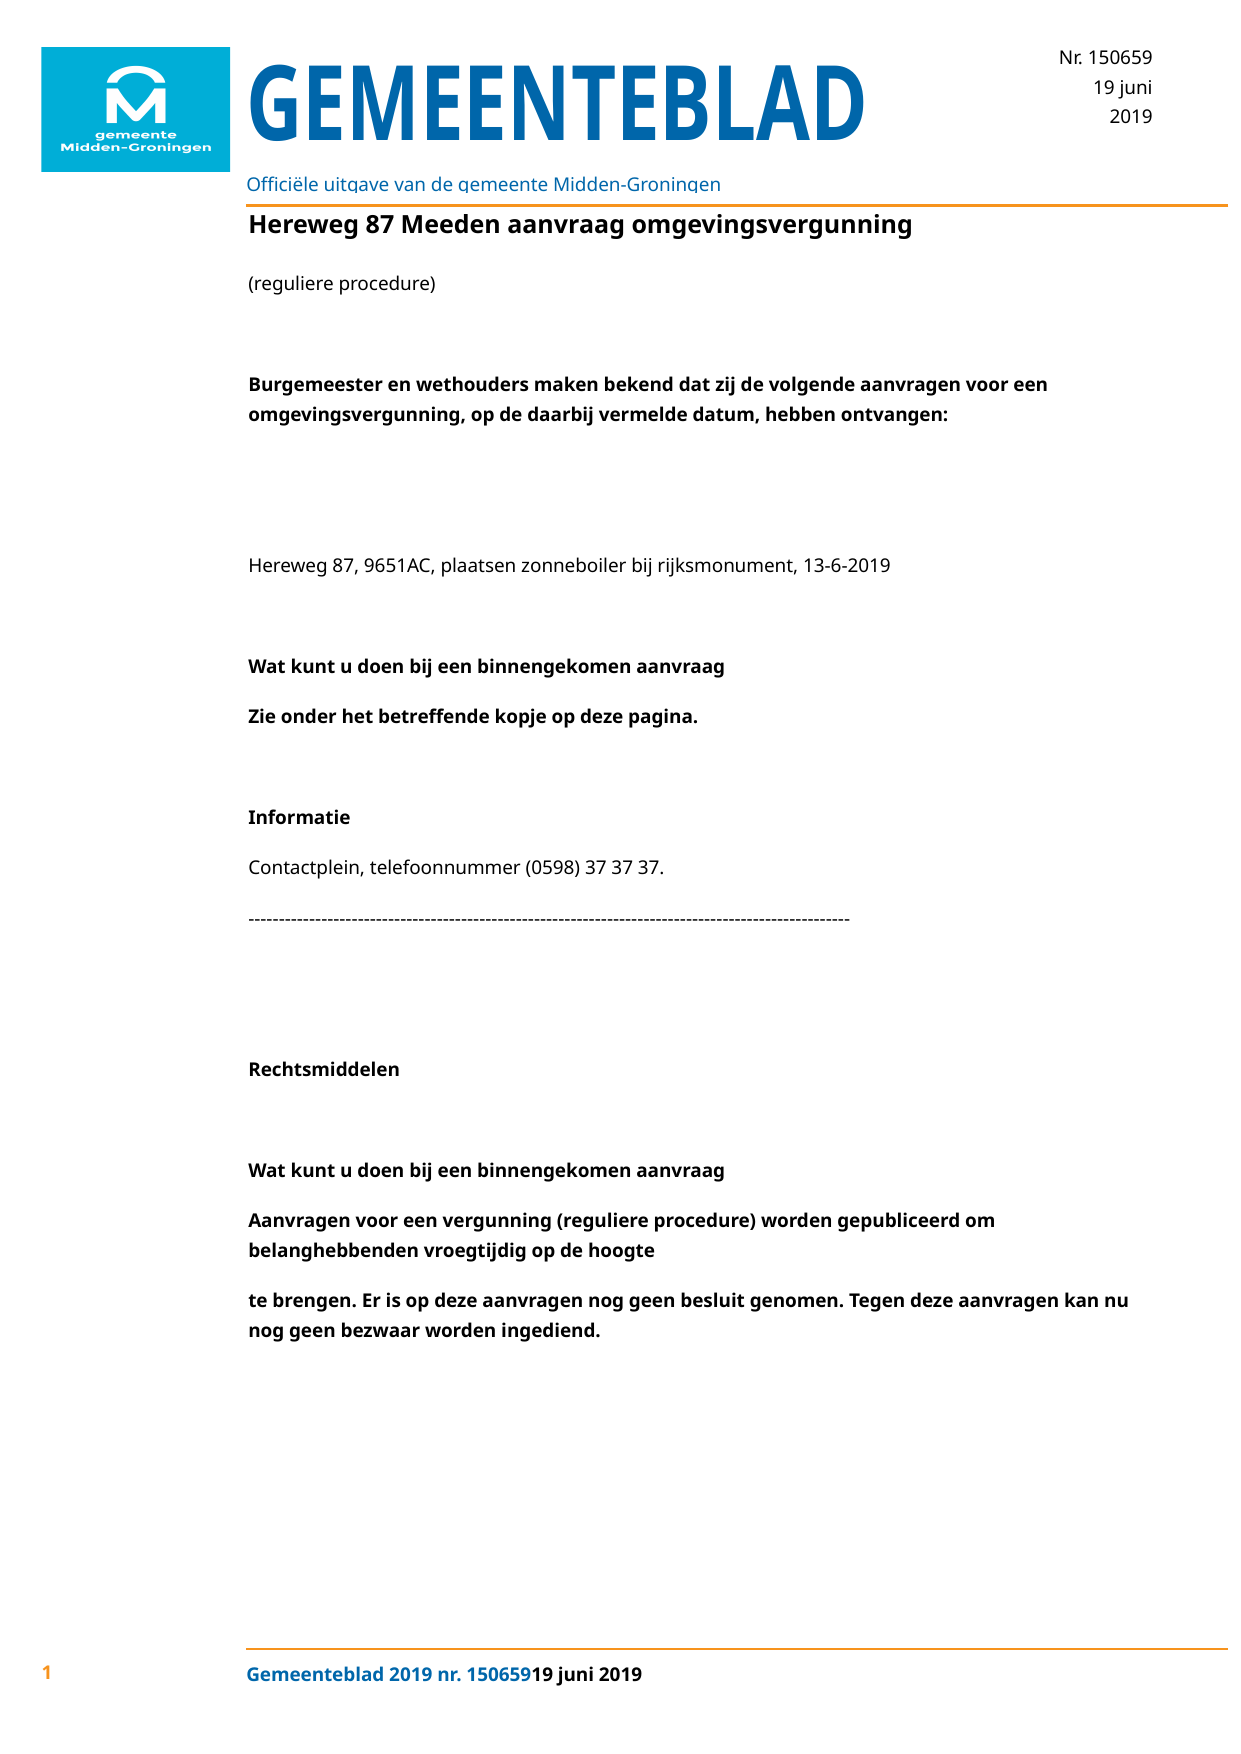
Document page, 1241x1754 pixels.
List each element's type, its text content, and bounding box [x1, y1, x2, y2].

text Zie onder het betreffende kopje op deze pagina. [248, 703, 1152, 729]
text Aanvragen voor een vergunning (reguliere procedure) worden gepubliceerd om belanghebbenden vroegtijdig op de hoogte [248, 1207, 1152, 1263]
picture [107, 89, 165, 122]
text Rechtsmiddelen [248, 1056, 1152, 1082]
text Contactplein, telefoonnummer (0598) 37 37 37. [248, 854, 1152, 880]
picture [184, 146, 190, 153]
picture [108, 66, 164, 82]
text Wat kunt u doen bij een binnengekomen aanvraag [248, 1157, 1152, 1183]
text Hereweg 87, 9651AC, plaatsen zonneboiler bij rijksmonument, 13-6-2019 [248, 552, 1152, 578]
text Hereweg 87 Meeden aanvraag omgevingsvergunning [248, 207, 1152, 241]
text Burgemeester en wethouders maken bekend dat zij de volgende aanvragen voor een omgevingsvergunning, op de daarbij vermelde datum, hebben ontvangen: [248, 371, 1152, 426]
text Wat kunt u doen bij een binnengekomen aanvraag [248, 653, 1152, 678]
text te brengen. Er is op deze aanvragen nog geen besluit genomen. Tegen deze aanvragen kan nu nog geen bezwaar worden ingediend. [248, 1287, 1152, 1343]
text --------------------------------------------------------------------------------------------------- [248, 905, 1152, 931]
text Informatie [248, 804, 1152, 830]
text (reguliere procedure) [248, 270, 1152, 296]
